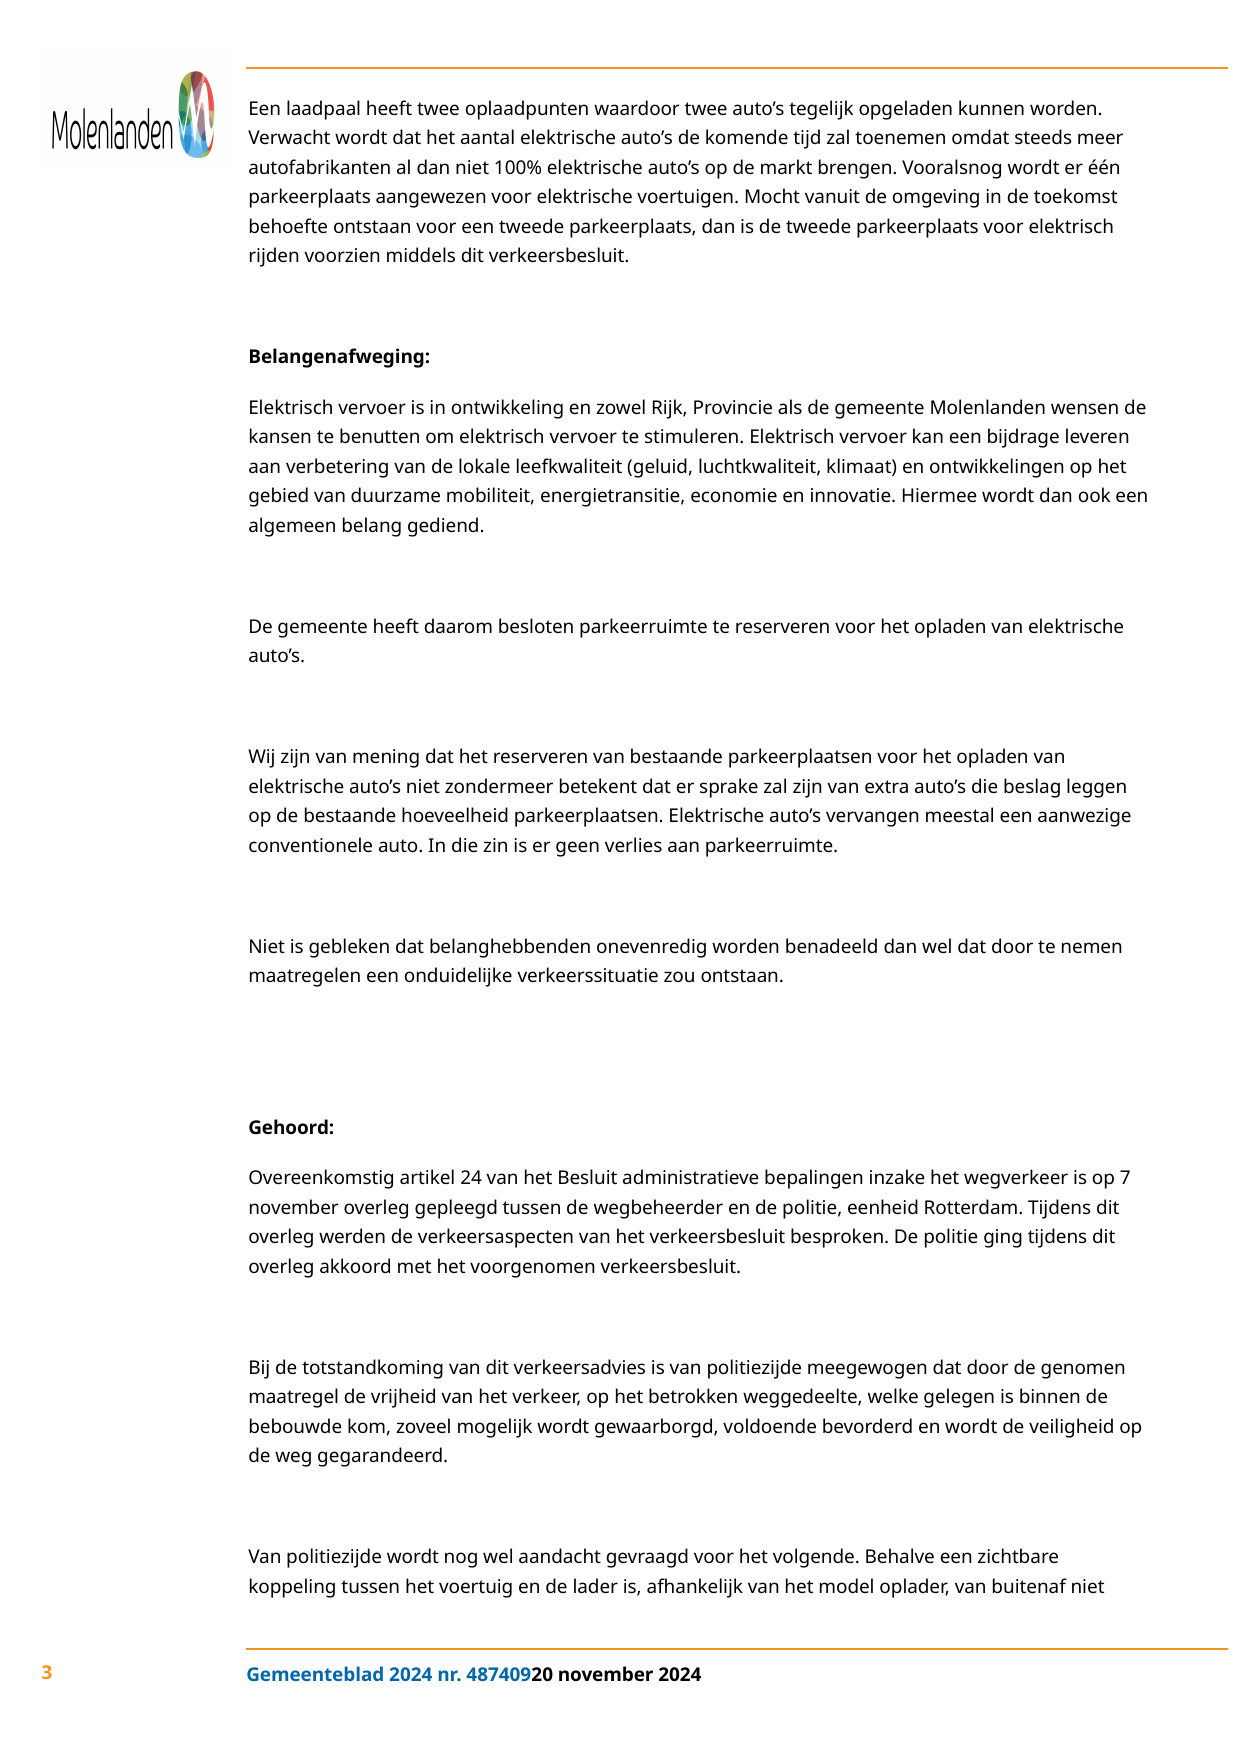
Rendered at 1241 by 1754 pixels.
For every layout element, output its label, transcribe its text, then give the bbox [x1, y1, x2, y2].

text Bij de totstandkoming van dit verkeersadvies is van politiezijde meegewogen dat door de genomen maatregel de vrijheid van het verkeer, op het betrokken weggedeelte, welke gelegen is binnen de bebouwde kom, zoveel mogelijk wordt gewaarborgd, voldoende bevorderd en wordt de veiligheid op de weg gegarandeerd. [248, 1354, 1152, 1468]
text Wij zijn van mening dat het reserveren van bestaande parkeerplaatsen voor het opladen van elektrische auto’s niet zondermeer betekent dat er sprake zal zijn van extra auto’s die beslag leggen op de bestaande hoeveelheid parkeerplaatsen. Elektrische auto’s vervangen meestal een aanwezige conventionele auto. In die zin is er geen verlies aan parkeerruimte. [248, 743, 1152, 858]
text Van politiezijde wordt nog wel aandacht gevraagd voor het volgende. Behalve een zichtbare koppeling tussen het voertuig en de lader is, afhankelijk van het model oplader, van buitenaf niet [248, 1543, 1152, 1599]
text Niet is gebleken dat belanghebbenden onevenredig worden benadeeld dan wel dat door te nemen maatregelen een onduidelijke verkeerssituatie zou ontstaan. [248, 933, 1152, 988]
text Elektrisch vervoer is in ontwikkeling en zowel Rijk, Provincie als de gemeente Molenlanden wensen de kansen te benutten om elektrisch vervoer te stimuleren. Elektrisch vervoer kan een bijdrage leveren aan verbetering van de lokale leefkwaliteit (geluid, luchtkwaliteit, klimaat) en ontwikkelingen op het gebied van duurzame mobiliteit, energietransitie, economie en innovatie. Hiermee wordt dan ook een algemeen belang gediend. [248, 394, 1152, 538]
text Overeenkomstig artikel 24 van het Besluit administratieve bepalingen inzake het wegverkeer is op 7 november overleg gepleegd tussen de wegbeheerder en de politie, eenheid Rotterdam. Tijdens dit overleg werden de verkeersaspecten van het verkeersbesluit besproken. De politie ging tijdens dit overleg akkoord met het voorgenomen verkeersbesluit. [248, 1164, 1152, 1279]
text Een laadpaal heeft twee oplaadpunten waardoor twee auto’s tegelijk opgeladen kunnen worden. Verwacht wordt dat het aantal elektrische auto’s de komende tijd zal toenemen omdat steeds meer autofabrikanten al dan niet 100% elektrische auto’s op de markt brengen. Vooralsnog wordt er één parkeerplaats aangewezen voor elektrische voertuigen. Mocht vanuit de omgeving in de toekomst behoefte ontstaan voor een tweede parkeerplaats, dan is de tweede parkeerplaats voor elektrisch rijden voorzien middels dit verkeersbesluit. [248, 95, 1152, 268]
picture [41, 47, 231, 172]
text Gehoord: [248, 1114, 1152, 1140]
text De gemeente heeft daarom besloten parkeerruimte te reserveren voor het opladen van elektrische auto’s. [248, 613, 1152, 668]
text Belangenafweging: [248, 343, 1152, 369]
